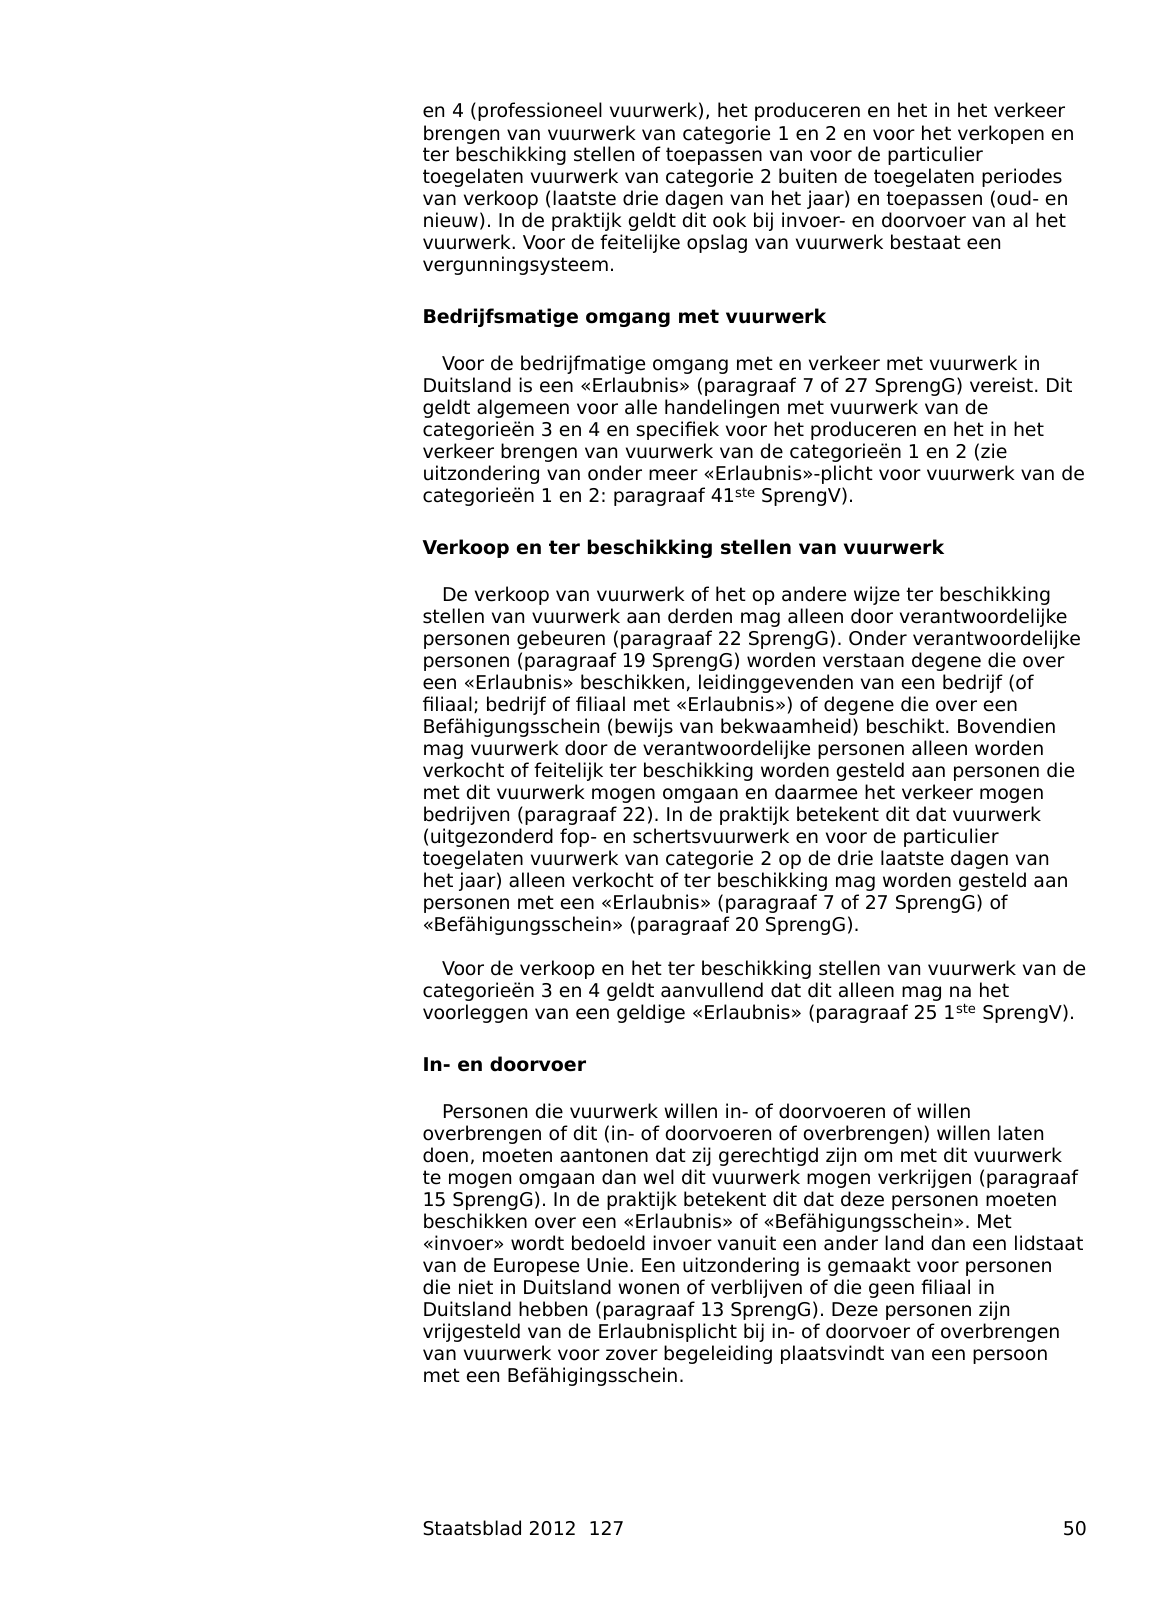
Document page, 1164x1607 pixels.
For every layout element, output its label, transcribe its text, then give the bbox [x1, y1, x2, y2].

text Voor de bedrijfmatige omgang met en verkeer met vuurwerk in Duitsland is een «Erlaubnis» (paragraaf 7 of 27 SprengG) vereist. Dit geldt algemeen voor alle handelingen met vuurwerk van de categorieën 3 en 4 en specifiek voor het produceren en het in het verkeer brengen van vuurwerk van de categorieën 1 en 2 (zie uitzondering van onder meer «Erlaubnis»-plicht voor vuurwerk van de categorieën 1 en 2: paragraaf 41ste SprengV). [422, 353, 1087, 507]
subtitle Verkoop en ter beschikking stellen van vuurwerk [422, 537, 1087, 559]
text Voor de verkoop en het ter beschikking stellen van vuurwerk van de categorieën 3 en 4 geldt aanvullend dat dit alleen mag na het voorleggen van een geldige «Erlaubnis» (paragraaf 25 1ste SprengV). [422, 958, 1087, 1024]
subtitle Bedrijfsmatige omgang met vuurwerk [422, 306, 1087, 328]
text Personen die vuurwerk willen in- of doorvoeren of willen overbrengen of dit (in- of doorvoeren of overbrengen) willen laten doen, moeten aantonen dat zij gerechtigd zijn om met dit vuurwerk te mogen omgaan dan wel dit vuurwerk mogen verkrijgen (paragraaf 15 SprengG). In de praktijk betekent dit dat deze personen moeten beschikken over een «Erlaubnis» of «Befähigungsschein». Met «invoer» wordt bedoeld invoer vanuit een ander land dan een lidstaat van de Europese Unie. Een uitzondering is gemaakt voor personen die niet in Duitsland wonen of verblijven of die geen filiaal in Duitsland hebben (paragraaf 13 SprengG). Deze personen zijn vrijgesteld van de Erlaubnisplicht bij in- of doorvoer of overbrengen van vuurwerk voor zover begeleiding plaatsvindt van een persoon met een Befähigingsschein. [422, 1101, 1087, 1387]
text De verkoop van vuurwerk of het op andere wijze ter beschikking stellen van vuurwerk aan derden mag alleen door verantwoordelijke personen gebeuren (paragraaf 22 SprengG). Onder verantwoordelijke personen (paragraaf 19 SprengG) worden verstaan degene die over een «Erlaubnis» beschikken, leidinggevenden van een bedrijf (of filiaal; bedrijf of filiaal met «Erlaubnis») of degene die over een Befähigungsschein (bewijs van bekwaamheid) beschikt. Bovendien mag vuurwerk door de verantwoordelijke personen alleen worden verkocht of feitelijk ter beschikking worden gesteld aan personen die met dit vuurwerk mogen omgaan en daarmee het verkeer mogen bedrijven (paragraaf 22). In de praktijk betekent dit dat vuurwerk (uitgezonderd fop- en schertsvuurwerk en voor de particulier toegelaten vuurwerk van categorie 2 op de drie laatste dagen van het jaar) alleen verkocht of ter beschikking mag worden gesteld aan personen met een «Erlaubnis» (paragraaf 7 of 27 SprengG) of «Befähigungsschein» (paragraaf 20 SprengG). [422, 584, 1087, 936]
text en 4 (professioneel vuurwerk), het produceren en het in het verkeer brengen van vuurwerk van categorie 1 en 2 en voor het verkopen en ter beschikking stellen of toepassen van voor de particulier toegelaten vuurwerk van categorie 2 buiten de toegelaten periodes van verkoop (laatste drie dagen van het jaar) en toepassen (oud- en nieuw). In de praktijk geldt dit ook bij invoer- en doorvoer van al het vuurwerk. Voor de feitelijke opslag van vuurwerk bestaat een vergunningsysteem. [422, 100, 1087, 276]
subtitle In- en doorvoer [422, 1054, 1087, 1076]
